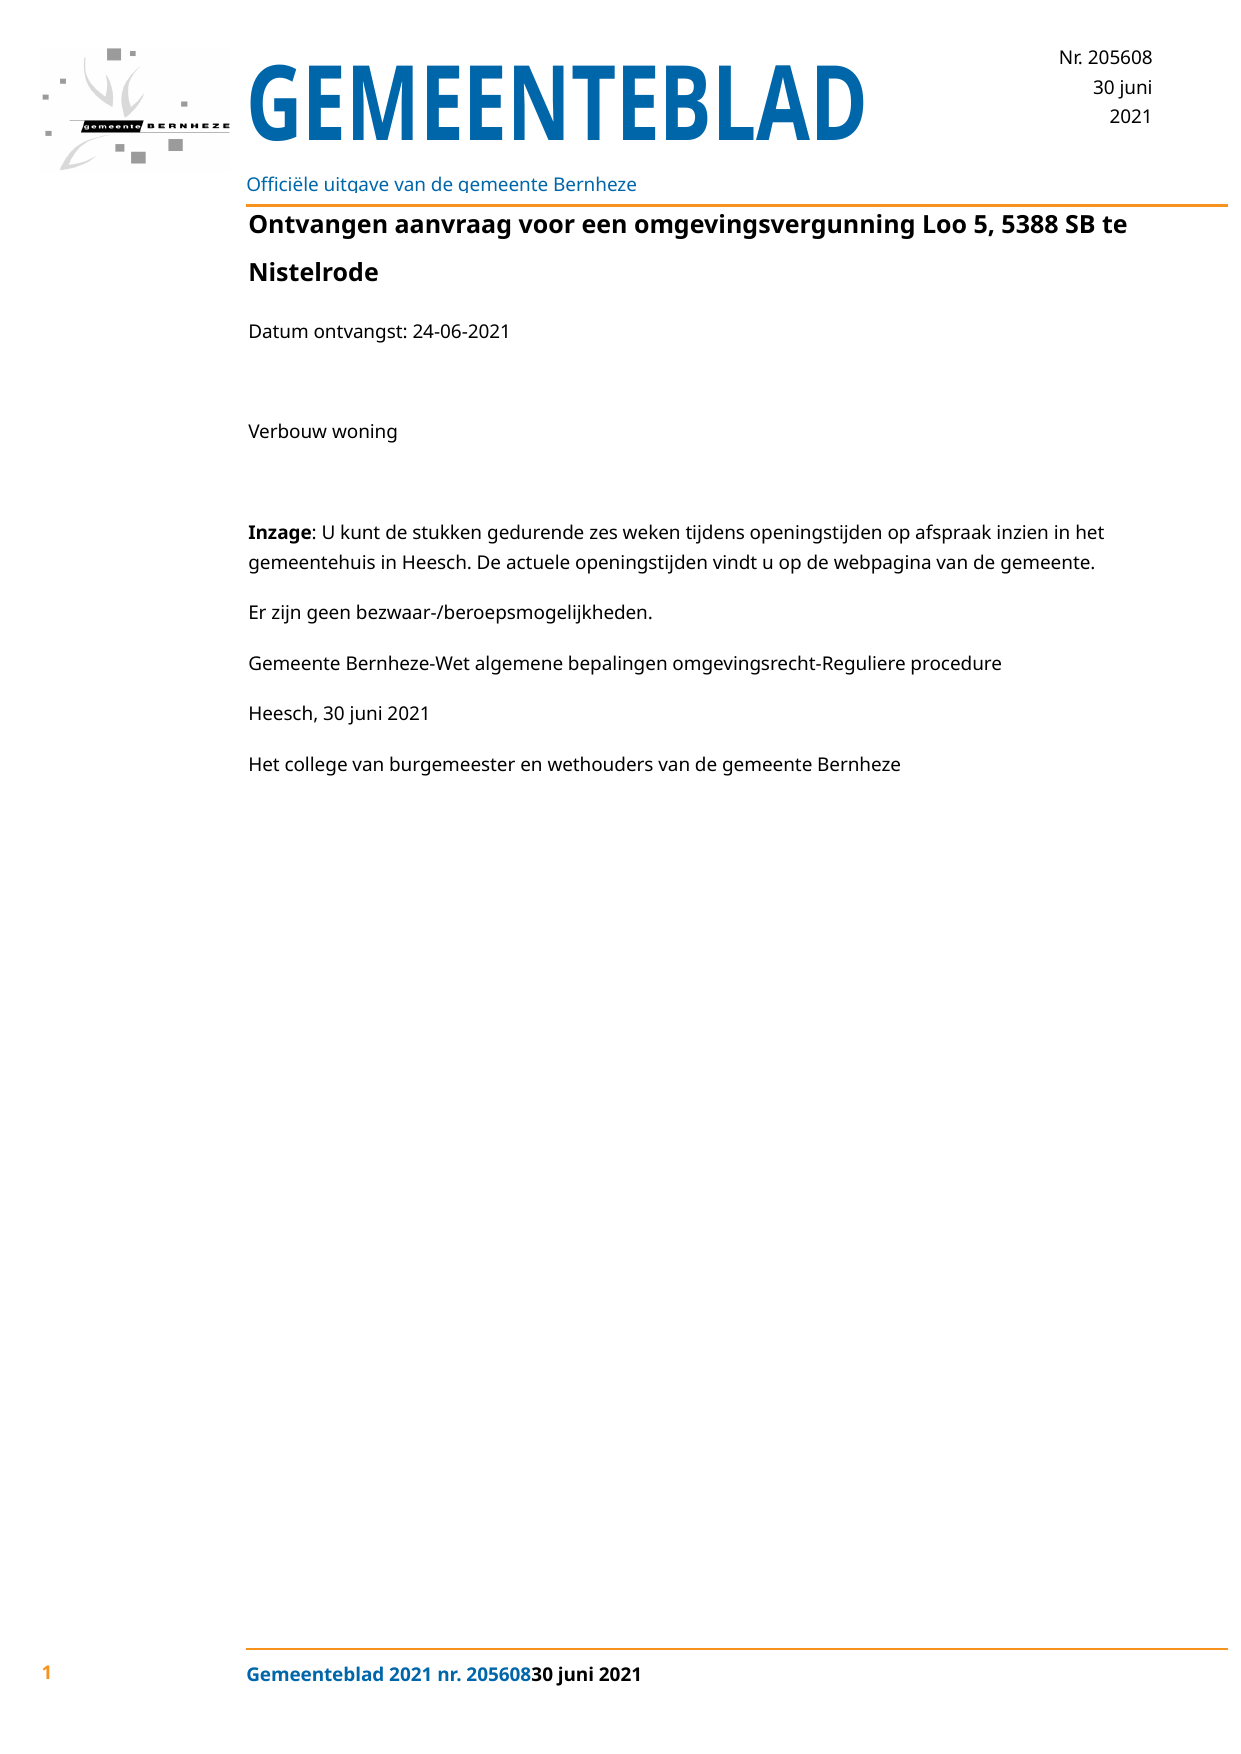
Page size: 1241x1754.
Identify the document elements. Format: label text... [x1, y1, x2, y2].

text Verbouw woning [248, 419, 1152, 444]
text Datum ontvangst: 24-06-2021 [248, 318, 1152, 344]
text Er zijn geen bezwaar-/beroepsmogelijkheden. [248, 599, 1152, 625]
picture [41, 47, 231, 172]
text Ontvangen aanvraag voor een omgevingsvergunning Loo 5, 5388 SB te Nistelrode [248, 207, 1152, 288]
text Het college van burgemeester en wethouders van de gemeente Bernheze [248, 751, 1152, 777]
text Inzage: U kunt de stukken gedurende zes weken tijdens openingstijden op afspraak inzien in het gemeentehuis in Heesch. De actuele openingstijden vindt u op de webpagina van de gemeente. [248, 519, 1152, 575]
text Heesch, 30 juni 2021 [248, 700, 1152, 726]
text Gemeente Bernheze-Wet algemene bepalingen omgevingsrecht-Reguliere procedure [248, 650, 1152, 676]
